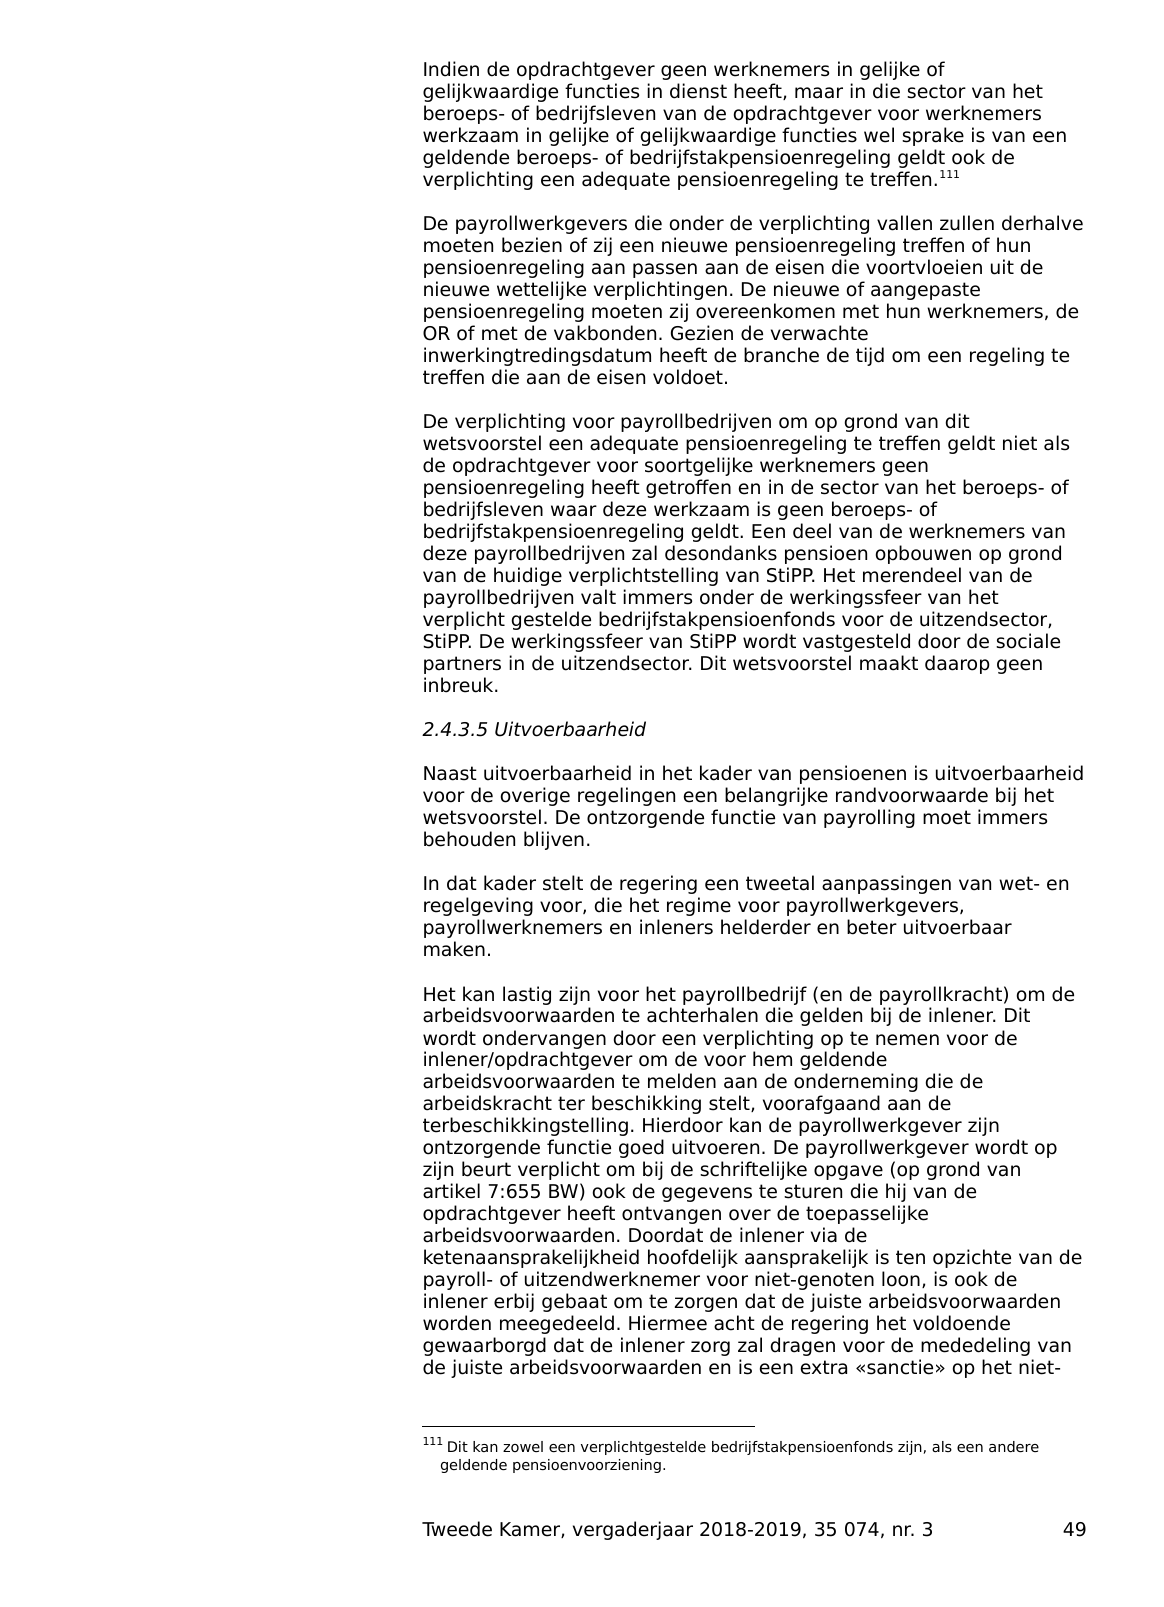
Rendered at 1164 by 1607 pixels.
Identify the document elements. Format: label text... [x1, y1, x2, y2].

text Het kan lastig zijn voor het payrollbedrijf (en de payrollkracht) om de arbeidsvoorwaarden te achterhalen die gelden bij de inlener. Dit wordt ondervangen door een verplichting op te nemen voor de inlener/opdrachtgever om de voor hem geldende arbeidsvoorwaarden te melden aan de onderneming die de arbeidskracht ter beschikking stelt, voorafgaand aan de terbeschikkingstelling. Hierdoor kan de payrollwerkgever zijn ontzorgende functie goed uitvoeren. De payrollwerkgever wordt op zijn beurt verplicht om bij de schriftelijke opgave (op grond van artikel 7:655 BW) ook de gegevens te sturen die hij van de opdrachtgever heeft ontvangen over de toepasselijke arbeidsvoorwaarden. Doordat de inlener via de ketenaansprakelijkheid hoofdelijk aansprakelijk is ten opzichte van de payroll- of uitzendwerknemer voor niet-genoten loon, is ook de inlener erbij gebaat om te zorgen dat de juiste arbeidsvoorwaarden worden meegedeeld. Hiermee acht de regering het voldoende gewaarborgd dat de inlener zorg zal dragen voor de mededeling van de juiste arbeidsvoorwaarden en is een extra «sanctie» op het niet- [422, 983, 1087, 1379]
text De payrollwerkgevers die onder de verplichting vallen zullen derhalve moeten bezien of zij een nieuwe pensioenregeling treffen of hun pensioenregeling aan passen aan de eisen die voortvloeien uit de nieuwe wettelijke verplichtingen. De nieuwe of aangepaste pensioenregeling moeten zij overeenkomen met hun werknemers, de OR of met de vakbonden. Gezien de verwachte inwerkingtredingsdatum heeft de branche de tijd om een regeling te treffen die aan de eisen voldoet. [422, 213, 1087, 389]
text In dat kader stelt de regering een tweetal aanpassingen van wet- en regelgeving voor, die het regime voor payrollwerkgevers, payrollwerknemers en inleners helderder en beter uitvoerbaar maken. [422, 873, 1087, 961]
text Naast uitvoerbaarheid in het kader van pensioenen is uitvoerbaarheid voor de overige regelingen een belangrijke randvoorwaarde bij het wetsvoorstel. De ontzorgende functie van payrolling moet immers behouden blijven. [422, 763, 1087, 851]
text Dit kan zowel een verplichtgestelde bedrijfstakpensioenfonds zijn, als een andere geldende pensioenvoorziening. [422, 1435, 1087, 1474]
subtitle 2.4.3.5 Uitvoerbaarheid [422, 719, 1087, 741]
text De verplichting voor payrollbedrijven om op grond van dit wetsvoorstel een adequate pensioenregeling te treffen geldt niet als de opdrachtgever voor soortgelijke werknemers geen pensioenregeling heeft getroffen en in de sector van het beroeps- of bedrijfsleven waar deze werkzaam is geen beroeps- of bedrijfstakpensioenregeling geldt. Een deel van de werknemers van deze payrollbedrijven zal desondanks pensioen opbouwen op grond van de huidige verplichtstelling van StiPP. Het merendeel van de payrollbedrijven valt immers onder de werkingssfeer van het verplicht gestelde bedrijfstakpensioenfonds voor de uitzendsector, StiPP. De werkingssfeer van StiPP wordt vastgesteld door de sociale partners in de uitzendsector. Dit wetsvoorstel maakt daarop geen inbreuk. [422, 411, 1087, 697]
text Indien de opdrachtgever geen werknemers in gelijke of gelijkwaardige functies in dienst heeft, maar in die sector van het beroeps- of bedrijfsleven van de opdrachtgever voor werknemers werkzaam in gelijke of gelijkwaardige functies wel sprake is van een geldende beroeps- of bedrijfstakpensioenregeling geldt ook de verplichting een adequate pensioenregeling te treffen. [422, 59, 1087, 191]
